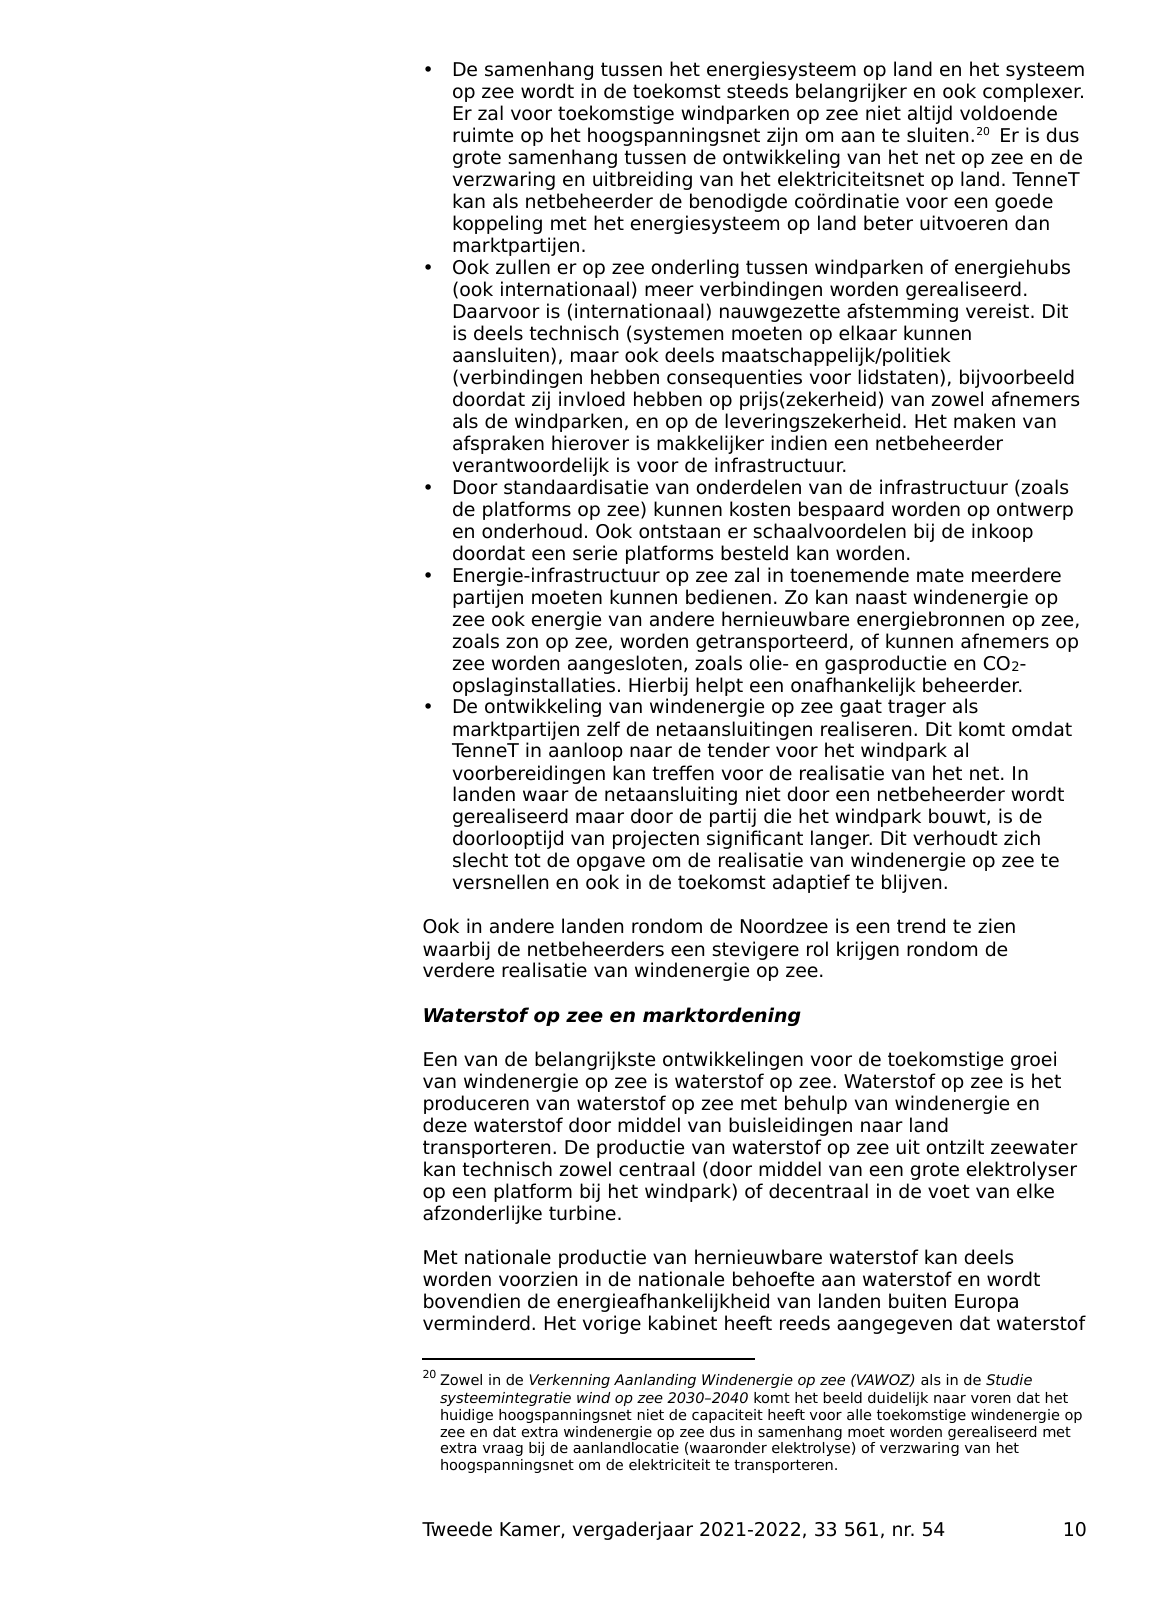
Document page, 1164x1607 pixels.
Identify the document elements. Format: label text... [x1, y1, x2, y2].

text Een van de belangrijkste ontwikkelingen voor de toekomstige groei van windenergie op zee is waterstof op zee. Waterstof op zee is het produceren van waterstof op zee met behulp van windenergie en deze waterstof door middel van buisleidingen naar land transporteren. De productie van waterstof op zee uit ontzilt zeewater kan technisch zowel centraal (door middel van een grote elektrolyser op een platform bij het windpark) of decentraal in de voet van elke afzonderlijke turbine. [422, 1049, 1087, 1224]
text • De samenhang tussen het energiesysteem op land en het systeem op zee wordt in de toekomst steeds belangrijker en ook complexer. Er zal voor toekomstige windparken op zee niet altijd voldoende ruimte op het hoogspanningsnet zijn om aan te sluiten. Er is dus grote samenhang tussen de ontwikkeling van het net op zee en de verzwaring en uitbreiding van het elektriciteitsnet op land. TenneT kan als netbeheerder de benodigde coördinatie voor een goede koppeling met het energiesysteem op land beter uitvoeren dan marktpartijen. [422, 59, 1087, 257]
text Ook in andere landen rondom de Noordzee is een trend te zien waarbij de netbeheerders een stevigere rol krijgen rondom de verdere realisatie van windenergie op zee. [422, 916, 1087, 982]
text • Energie-infrastructuur op zee zal in toenemende mate meerdere partijen moeten kunnen bedienen. Zo kan naast windenergie op zee ook energie van andere hernieuwbare energiebronnen op zee, zoals zon op zee, worden getransporteerd, of kunnen afnemers op zee worden aangesloten, zoals olie- en gasproductie en CO2-opslaginstallaties. Hierbij helpt een onafhankelijk beheerder. [422, 564, 1087, 696]
text • Ook zullen er op zee onderling tussen windparken of energiehubs (ook internationaal) meer verbindingen worden gerealiseerd. Daarvoor is (internationaal) nauwgezette afstemming vereist. Dit is deels technisch (systemen moeten op elkaar kunnen aansluiten), maar ook deels maatschappelijk/politiek (verbindingen hebben consequenties voor lidstaten), bijvoorbeeld doordat zij invloed hebben op prijs(zekerheid) van zowel afnemers als de windparken, en op de leveringszekerheid. Het maken van afspraken hierover is makkelijker indien een netbeheerder verantwoordelijk is voor de infrastructuur. [422, 257, 1087, 477]
text • Door standaardisatie van onderdelen van de infrastructuur (zoals de platforms op zee) kunnen kosten bespaard worden op ontwerp en onderhoud. Ook ontstaan er schaalvoordelen bij de inkoop doordat een serie platforms besteld kan worden. [422, 477, 1087, 564]
text • De ontwikkeling van windenergie op zee gaat trager als marktpartijen zelf de netaansluitingen realiseren. Dit komt omdat TenneT in aanloop naar de tender voor het windpark al voorbereidingen kan treffen voor de realisatie van het net. In landen waar de netaansluiting niet door een netbeheerder wordt gerealiseerd maar door de partij die het windpark bouwt, is de doorlooptijd van projecten significant langer. Dit verhoudt zich slecht tot de opgave om de realisatie van windenergie op zee te versnellen en ook in de toekomst adaptief te blijven. [422, 696, 1087, 894]
subtitle Waterstof op zee en marktordening [422, 1004, 1087, 1027]
text Met nationale productie van hernieuwbare waterstof kan deels worden voorzien in de nationale behoefte aan waterstof en wordt bovendien de energieafhankelijkheid van landen buiten Europa verminderd. Het vorige kabinet heeft reeds aangegeven dat waterstof [422, 1247, 1087, 1335]
text Zowel in de Verkenning Aanlanding Windenergie op zee (VAWOZ) als in de Studie systeemintegratie wind op zee 2030–2040 komt het beeld duidelijk naar voren dat het huidige hoogspanningsnet niet de capaciteit heeft voor alle toekomstige windenergie op zee en dat extra windenergie op zee dus in samenhang moet worden gerealiseerd met extra vraag bij de aanlandlocatie (waaronder elektrolyse) of verzwaring van het hoogspanningsnet om de elektriciteit te transporteren. [422, 1368, 1087, 1474]
